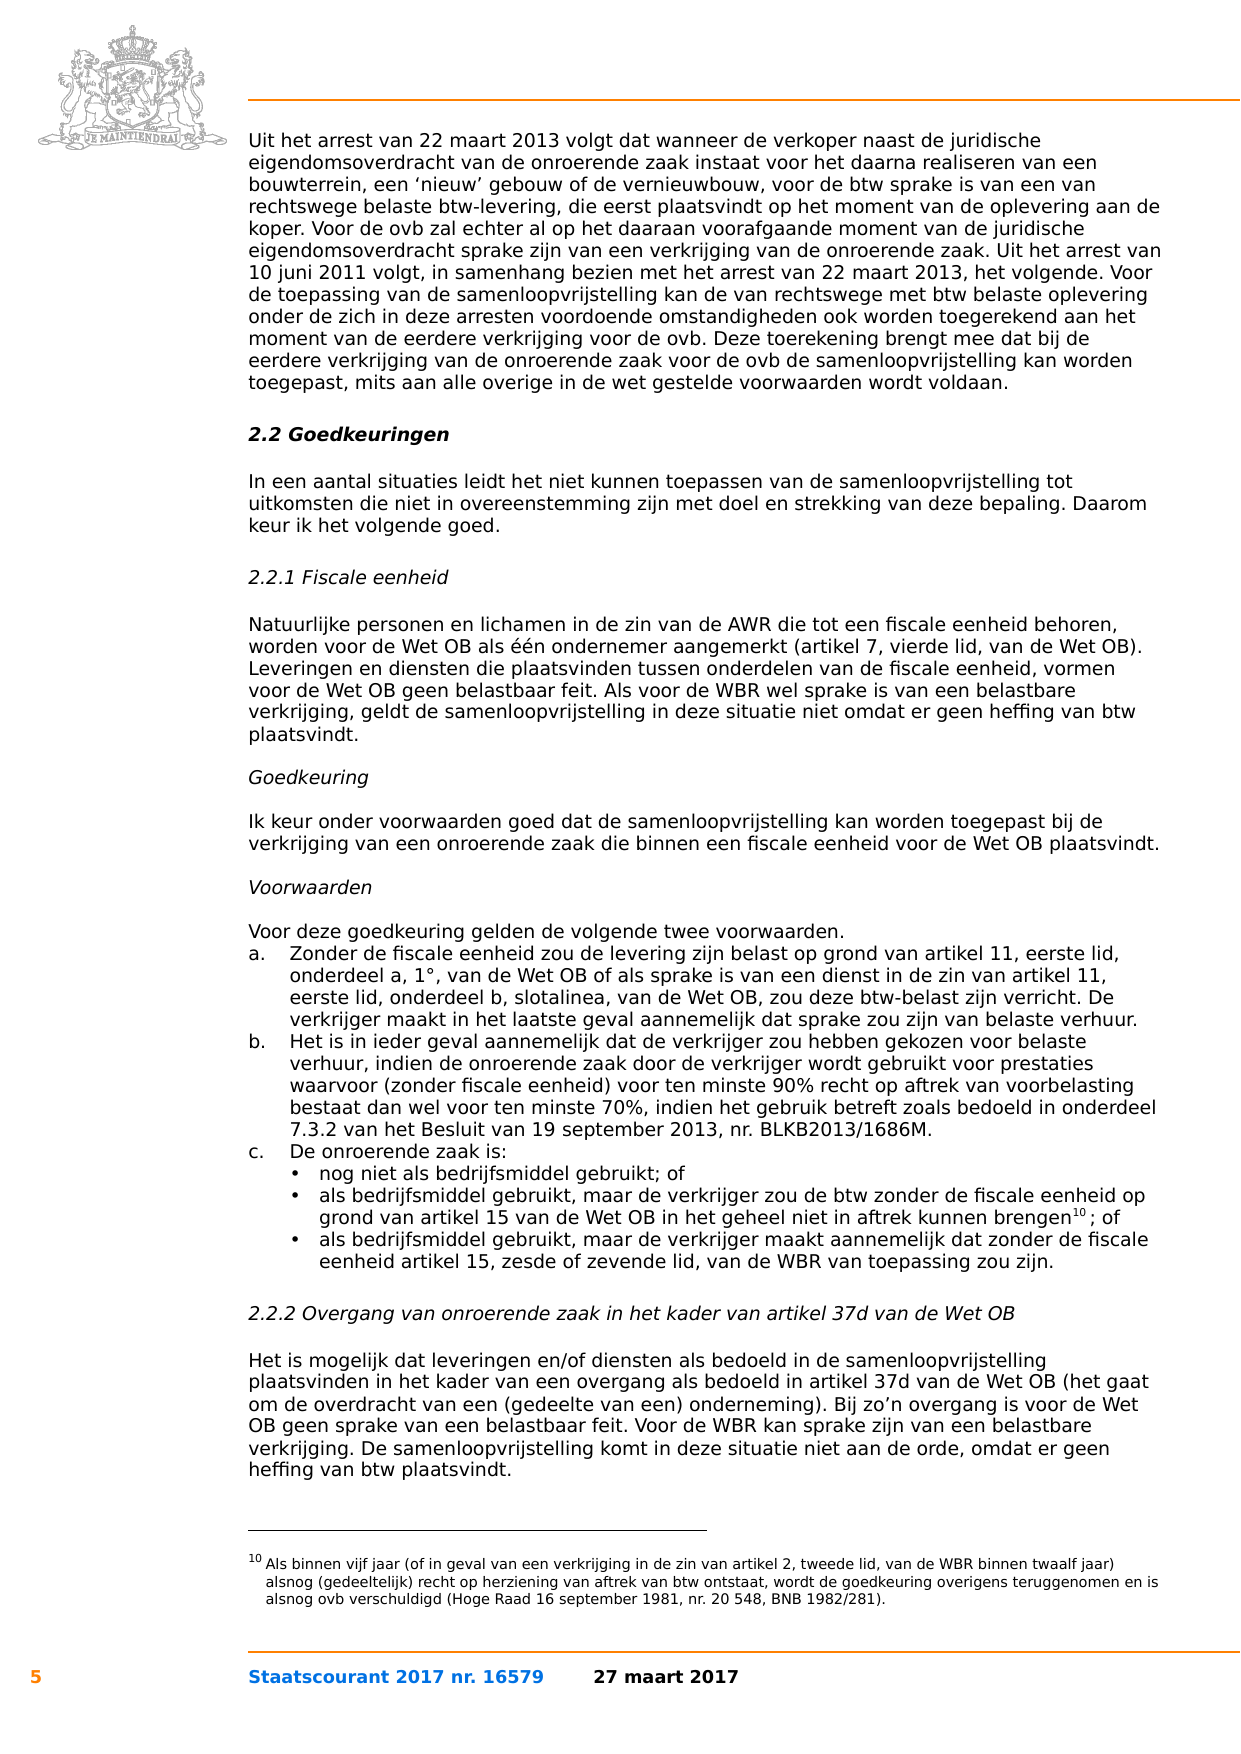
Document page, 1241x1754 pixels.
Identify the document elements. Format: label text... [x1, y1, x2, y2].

subtitle 2.2 Goedkeuringen [248, 424, 1163, 446]
text Uit het arrest van 22 maart 2013 volgt dat wanneer de verkoper naast de juridische eigendomsoverdracht van de onroerende zaak instaat voor het daarna realiseren van een bouwterrein, een ‘nieuw’ gebouw of de vernieuwbouw, voor de btw sprake is van een van rechtswege belaste btw-levering, die eerst plaatsvindt op het moment van de oplevering aan de koper. Voor de ovb zal echter al op het daaraan voorafgaande moment van de juridische eigendomsoverdracht sprake zijn van een verkrijging van de onroerende zaak. Uit het arrest van 10 juni 2011 volgt, in samenhang bezien met het arrest van 22 maart 2013, het volgende. Voor de toepassing van de samenloopvrijstelling kan de van rechtswege met btw belaste oplevering onder de zich in deze arresten voordoende omstandigheden ook worden toegerekend aan het moment van de eerdere verkrijging voor de ovb. Deze toerekening brengt mee dat bij de eerdere verkrijging van de onroerende zaak voor de ovb de samenloopvrijstelling kan worden toegepast, mits aan alle overige in de wet gestelde voorwaarden wordt voldaan. [248, 130, 1163, 394]
subtitle 2.2.1 Fiscale eenheid [248, 567, 1163, 588]
text In een aantal situaties leidt het niet kunnen toepassen van de samenloopvrijstelling tot uitkomsten die niet in overeenstemming zijn met doel en strekking van deze bepaling. Daarom keur ik het volgende goed. [248, 471, 1163, 537]
text Het is mogelijk dat leveringen en/of diensten als bedoeld in de samenloopvrijstelling plaatsvinden in het kader van een overgang als bedoeld in artikel 37d van de Wet OB (het gaat om de overdracht van een (gedeelte van een) onderneming). Bij zo’n overgang is voor de Wet OB geen sprake van een belastbaar feit. Voor de WBR kan sprake zijn van een belastbare verkrijging. De samenloopvrijstelling komt in deze situatie niet aan de orde, omdat er geen heffing van btw plaatsvindt. [248, 1349, 1163, 1481]
text a. Zonder de fiscale eenheid zou de levering zijn belast op grond van artikel 11, eerste lid, onderdeel a, 1°, van de Wet OB of als sprake is van een dienst in de zin van artikel 11, eerste lid, onderdeel b, slotalinea, van de Wet OB, zou deze btw-belast zijn verricht. De verkrijger maakt in het laatste geval aannemelijk dat sprake zou zijn van belaste verhuur. [248, 943, 1163, 1031]
text • als bedrijfsmiddel gebruikt, maar de verkrijger zou de btw zonder de fiscale eenheid op grond van artikel 15 van de Wet OB in het geheel niet in aftrek kunnen brengen; of [289, 1184, 1163, 1228]
text Ik keur onder voorwaarden goed dat de samenloopvrijstelling kan worden toegepast bij de verkrijging van een onroerende zaak die binnen een fiscale eenheid voor de Wet OB plaatsvindt. [248, 811, 1163, 855]
subtitle 2.2.2 Overgang van onroerende zaak in het kader van artikel 37d van de Wet OB [248, 1302, 1163, 1324]
text Als binnen vijf jaar (of in geval van een verkrijging in de zin van artikel 2, tweede lid, van de WBR binnen twaalf jaar) alsnog (gedeeltelijk) recht op herziening van aftrek van btw ontstaat, wordt de goedkeuring overigens teruggenomen en is alsnog ovb verschuldigd (Hoge Raad 16 september 1981, nr. 20 548, BNB 1982/281). [248, 1552, 1163, 1608]
text b. Het is in ieder geval aannemelijk dat de verkrijger zou hebben gekozen voor belaste verhuur, indien de onroerende zaak door de verkrijger wordt gebruikt voor prestaties waarvoor (zonder fiscale eenheid) voor ten minste 90% recht op aftrek van voorbelasting bestaat dan wel voor ten minste 70%, indien het gebruik betreft zoals bedoeld in onderdeel 7.3.2 van het Besluit van 19 september 2013, nr. BLKB2013/1686M. [248, 1031, 1163, 1141]
text Natuurlijke personen en lichamen in de zin van de AWR die tot een fiscale eenheid behoren, worden voor de Wet OB als één ondernemer aangemerkt (artikel 7, vierde lid, van de Wet OB). Leveringen en diensten die plaatsvinden tussen onderdelen van de fiscale eenheid, vormen voor de Wet OB geen belastbaar feit. Als voor de WBR wel sprake is van een belastbare verkrijging, geldt de samenloopvrijstelling in deze situatie niet omdat er geen heffing van btw plaatsvindt. [248, 613, 1163, 745]
text c. De onroerende zaak is: [248, 1141, 1163, 1163]
picture [38, 25, 227, 150]
subtitle Voorwaarden [248, 877, 1163, 899]
subtitle Goedkeuring [248, 767, 1163, 789]
text • nog niet als bedrijfsmiddel gebruikt; of [289, 1163, 1163, 1184]
text Voor deze goedkeuring gelden de volgende twee voorwaarden. [248, 921, 1163, 943]
text • als bedrijfsmiddel gebruikt, maar de verkrijger maakt aannemelijk dat zonder de fiscale eenheid artikel 15, zesde of zevende lid, van de WBR van toepassing zou zijn. [289, 1228, 1163, 1272]
